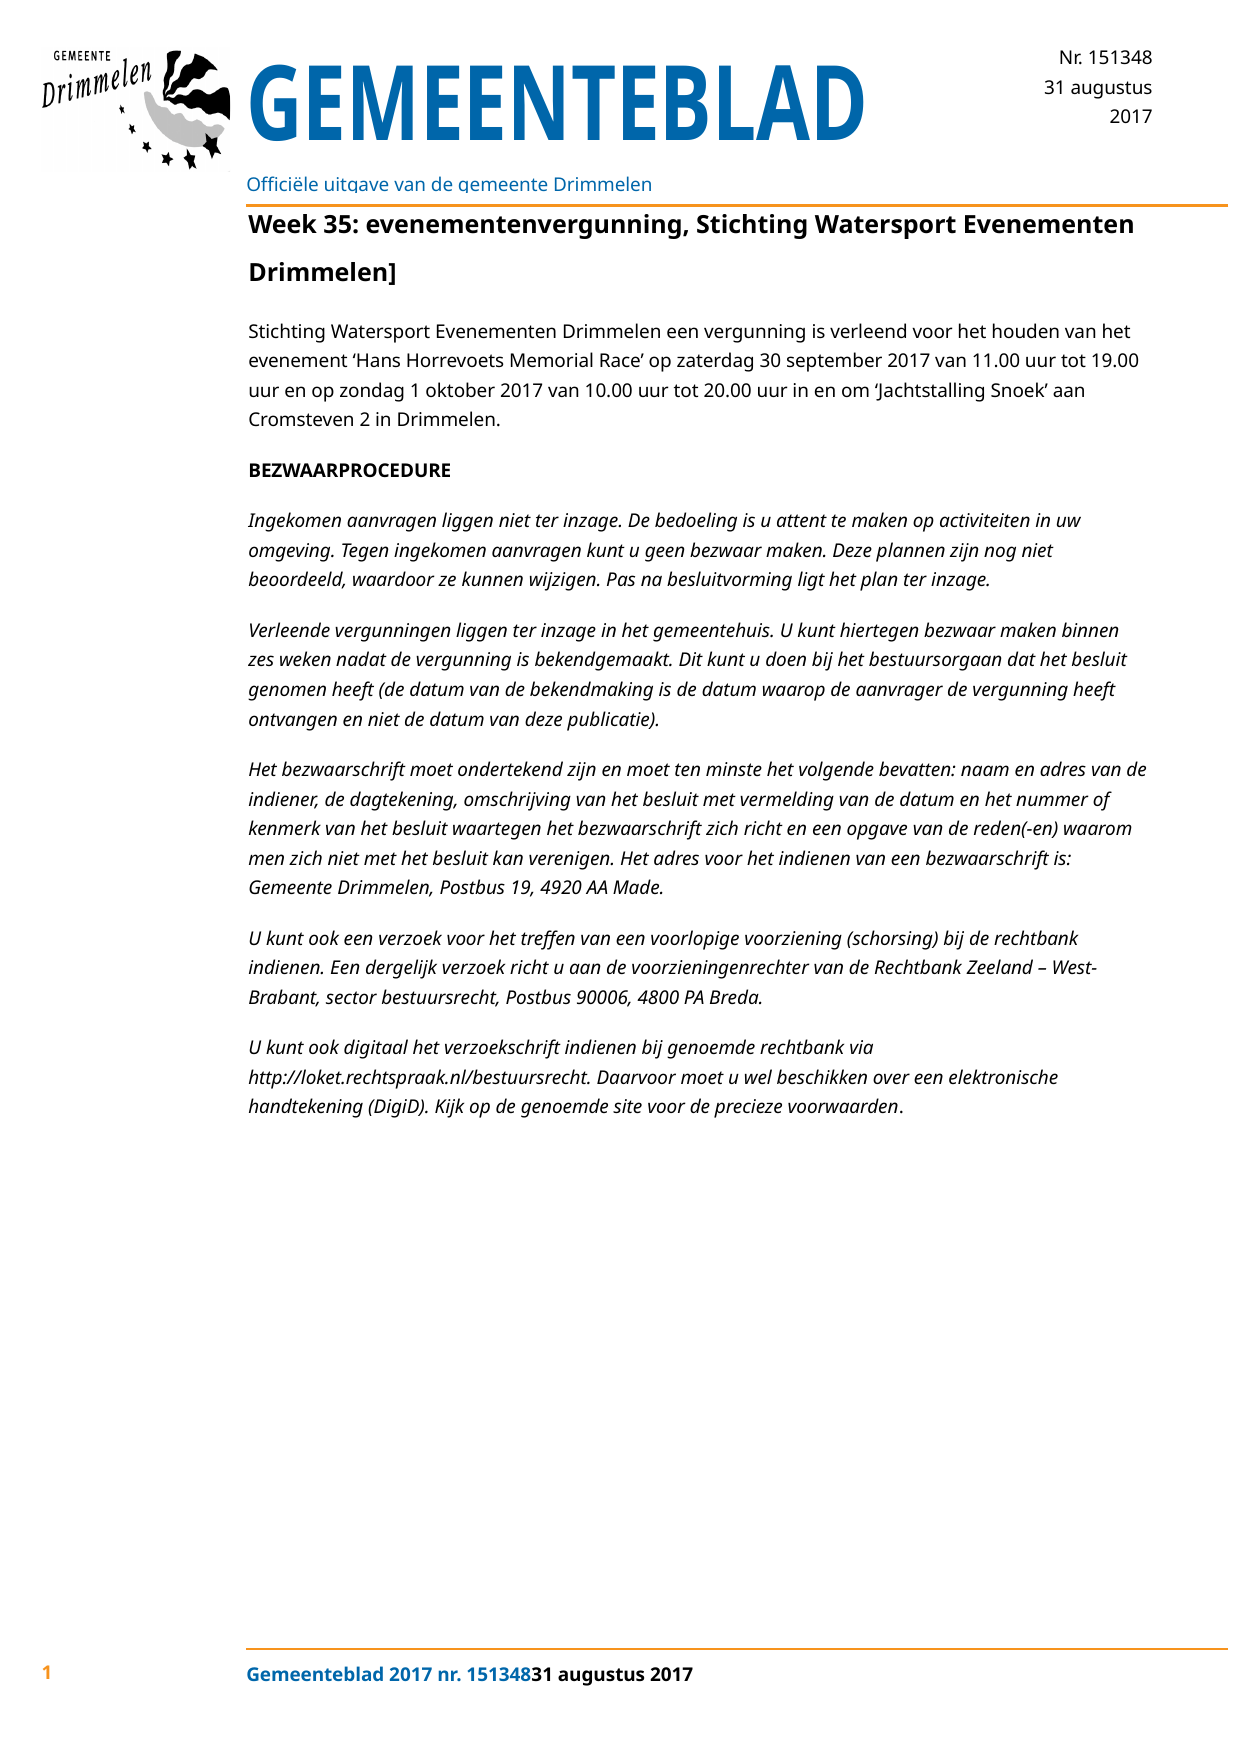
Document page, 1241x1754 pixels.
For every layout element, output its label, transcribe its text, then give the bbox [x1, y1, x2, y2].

text Week 35: evenementenvergunning, Stichting Watersport Evenementen Drimmelen] [248, 207, 1152, 288]
text Ingekomen aanvragen liggen niet ter inzage. De bedoeling is u attent te maken op activiteiten in uw omgeving. Tegen ingekomen aanvragen kunt u geen bezwaar maken. Deze plannen zijn nog niet beoordeeld, waardoor ze kunnen wijzigen. Pas na besluitvorming ligt het plan ter inzage. [248, 507, 1152, 592]
text U kunt ook een verzoek voor het treffen van een voorlopige voorziening (schorsing) bij de rechtbank indienen. Een dergelijk verzoek richt u aan de voorzieningenrechter van de Rechtbank Zeeland – West-Brabant, sector bestuursrecht, Postbus 90006, 4800 PA Breda. [248, 925, 1152, 1010]
picture [41, 47, 231, 172]
text Stichting Watersport Evenementen Drimmelen een vergunning is verleend voor het houden van het evenement ‘Hans Horrevoets Memorial Race’ op zaterdag 30 september 2017 van 11.00 uur tot 19.00 uur en op zondag 1 oktober 2017 van 10.00 uur tot 20.00 uur in en om ‘Jachtstalling Snoek’ aan Cromsteven 2 in Drimmelen. [248, 318, 1152, 432]
text BEZWAARPROCEDURE [248, 457, 1152, 483]
text Verleende vergunningen liggen ter inzage in het gemeentehuis. U kunt hiertegen bezwaar maken binnen zes weken nadat de vergunning is bekendgemaakt. Dit kunt u doen bij het bestuursorgaan dat het besluit genomen heeft (de datum van de bekendmaking is de datum waarop de aanvrager de vergunning heeft ontvangen en niet de datum van deze publicatie). [248, 617, 1152, 732]
text Het bezwaarschrift moet ondertekend zijn en moet ten minste het volgende bevatten: naam en adres van de indiener, de dagtekening, omschrijving van het besluit met vermelding van de datum en het nummer of kenmerk van het besluit waartegen het bezwaarschrift zich richt en een opgave van de reden(-en) waarom men zich niet met het besluit kan verenigen. Het adres voor het indienen van een bezwaarschrift is: Gemeente Drimmelen, Postbus 19, 4920 AA Made. [248, 756, 1152, 900]
text U kunt ook digitaal het verzoekschrift indienen bij genoemde rechtbank via http://loket.rechtspraak.nl/bestuursrecht. Daarvoor moet u wel beschikken over een elektronische handtekening (DigiD). Kijk op de genoemde site voor de precieze voorwaarden. [248, 1034, 1152, 1119]
